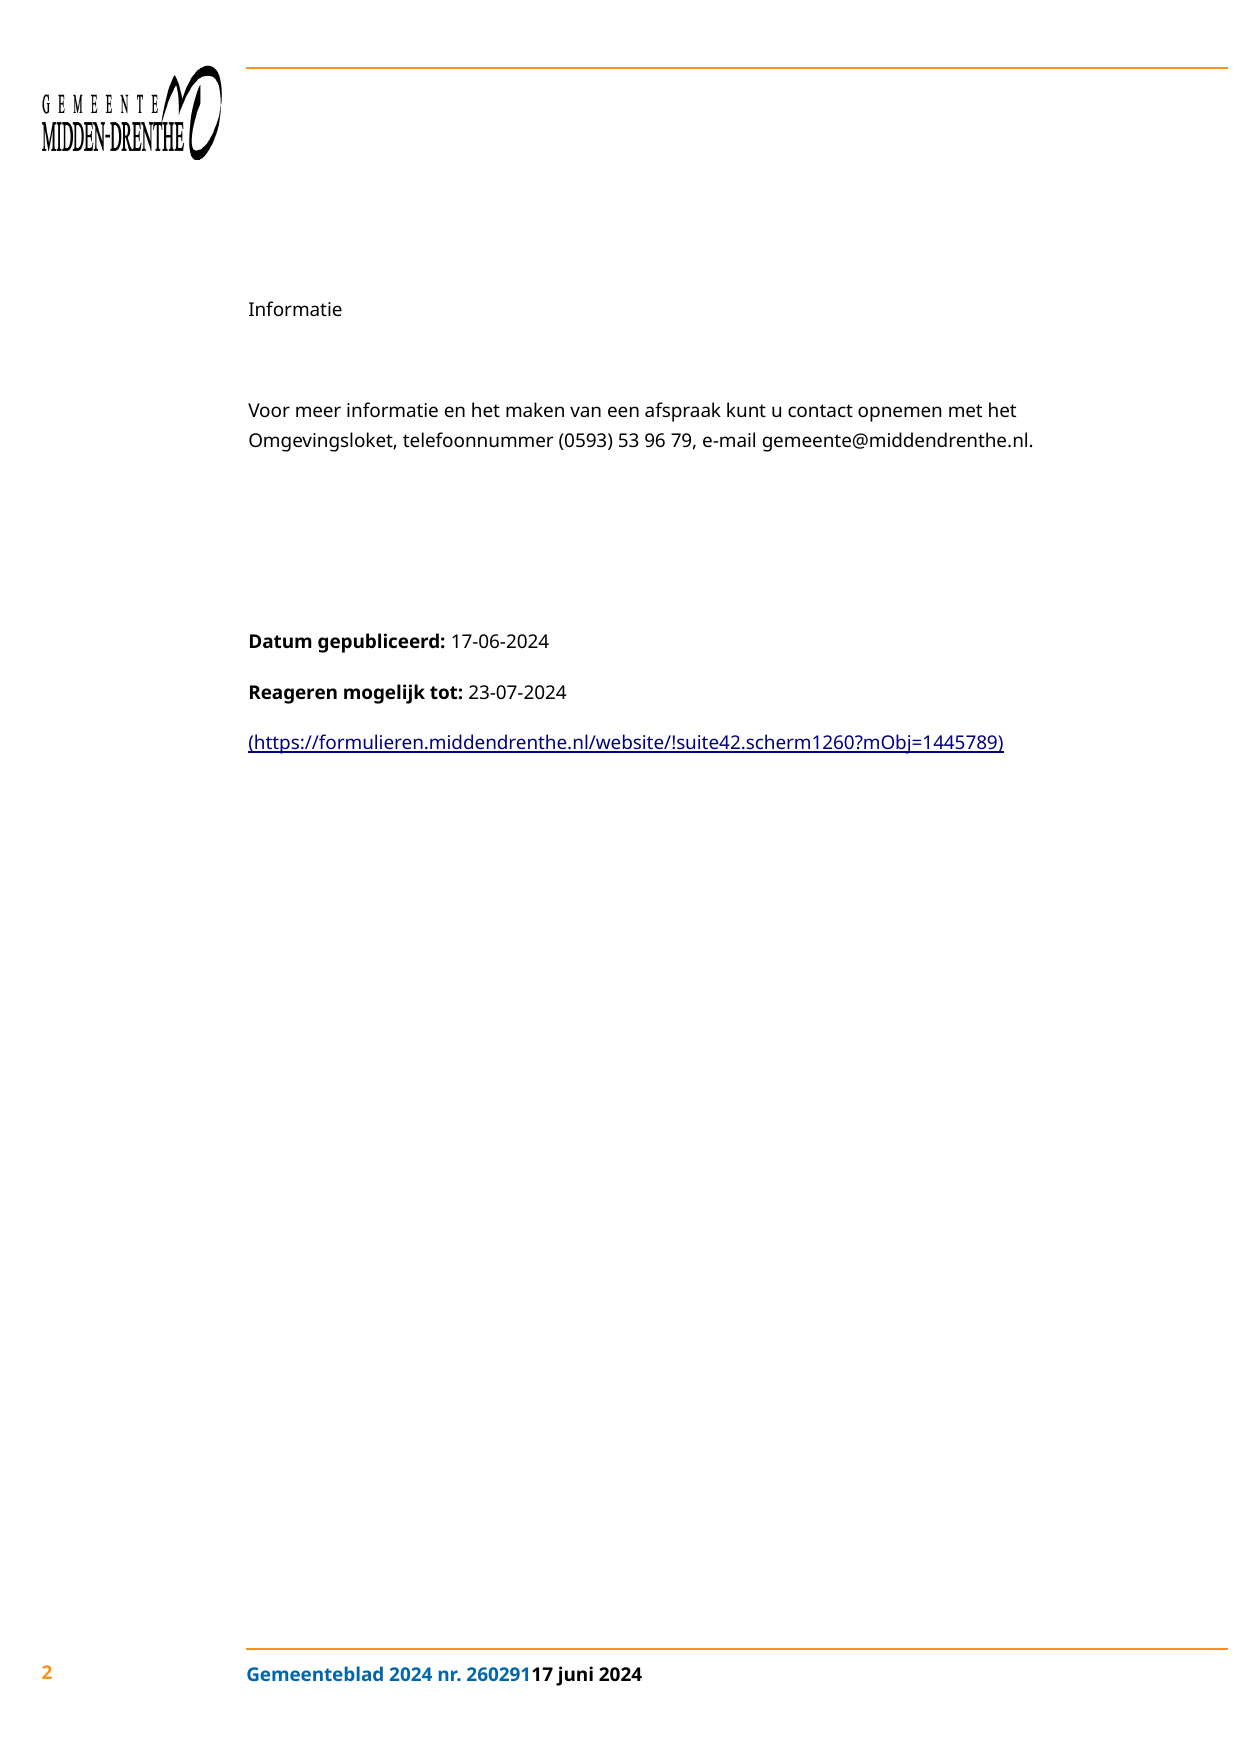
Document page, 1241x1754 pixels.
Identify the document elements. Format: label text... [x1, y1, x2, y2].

text (https://formulieren.middendrenthe.nl/website/!suite42.scherm1260?mObj=1445789) [248, 729, 1152, 755]
text Reageren mogelijk tot: 23-07-2024 [248, 679, 1152, 705]
text Datum gepubliceerd: 17-06-2024 [248, 628, 1152, 654]
text Voor meer informatie en het maken van een afspraak kunt u contact opnemen met het Omgevingsloket, telefoonnummer (0593) 53 96 79, e-mail gemeente@middendrenthe.nl. [248, 397, 1152, 453]
picture [41, 47, 231, 172]
text Informatie [248, 296, 1152, 322]
